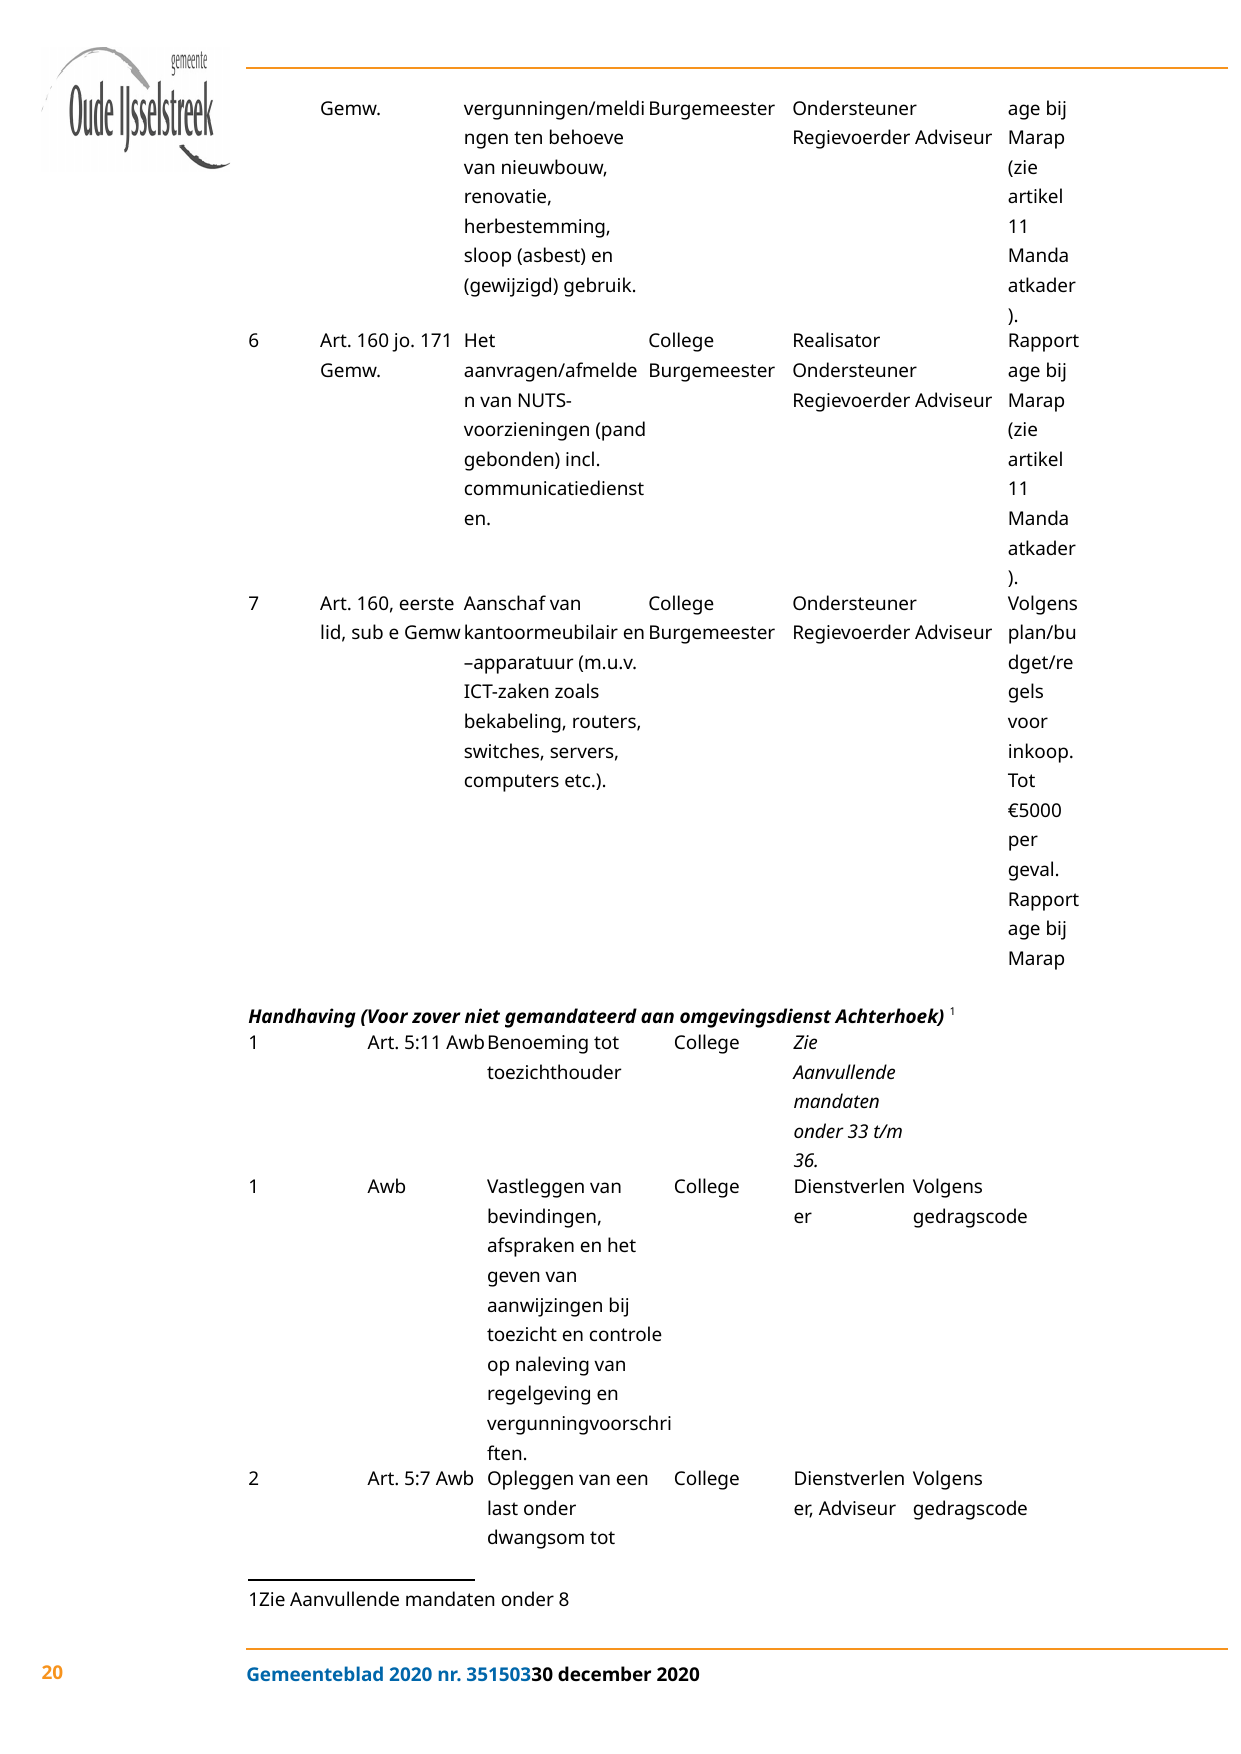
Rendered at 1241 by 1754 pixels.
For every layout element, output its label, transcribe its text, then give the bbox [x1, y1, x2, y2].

table_cell Volgens plan/budget/regels voor inkoop. Tot €5000 per geval. Rapportage bij Marap [1008, 590, 1079, 971]
table_cell College Burgemeester [648, 590, 792, 971]
table_cell College [674, 1174, 793, 1465]
table_cell Art. 160 jo. 171 Gemw. [320, 328, 464, 590]
picture [41, 47, 231, 172]
table_cell College Burgemeester [648, 328, 792, 590]
table_cell Ondersteuner Regievoerder Adviseur [792, 590, 1008, 971]
table_cell 2 [248, 1465, 367, 1550]
table_cell College [674, 1465, 793, 1550]
table_cell Dienstverlener [793, 1174, 913, 1465]
table_cell 1 [248, 1174, 367, 1465]
table_cell Volgens gedragscode [913, 1465, 1032, 1550]
table_cell Opleggen van een last onder dwangsom tot [487, 1465, 674, 1550]
table_cell Art. 160, eerste lid, sub e Gemw [320, 590, 464, 971]
table_cell 6 [248, 328, 320, 590]
table_cell [913, 1029, 1032, 1173]
table_cell College [674, 1029, 793, 1173]
table_cell Volgens gedragscode [913, 1174, 1032, 1465]
table_cell 1 [248, 1029, 367, 1173]
table_cell 7 [248, 590, 320, 971]
table_cell Gemw. [320, 95, 464, 328]
table_header Handhaving (Voor zover niet gemandateerd aan omgevingsdienst Achterhoek) [248, 1004, 1032, 1029]
table_cell Awb [368, 1174, 487, 1465]
table_cell Art. 5:11 Awb [368, 1029, 487, 1173]
table_cell vergunningen/meldingen ten behoeve van nieuwbouw, renovatie, herbestemming, sloop (asbest) en (gewijzigd) gebruik. [464, 95, 648, 328]
table_cell Rapportage bij Marap (zie artikel 11 Mandaatkader). [1008, 328, 1079, 590]
table_cell Benoeming tot toezichthouder [487, 1029, 674, 1173]
table_cell Realisator Ondersteuner Regievoerder Adviseur [792, 328, 1008, 590]
table_cell [248, 95, 320, 328]
table_cell Vastleggen van bevindingen, afspraken en het geven van aanwijzingen bij toezicht en controle op naleving van regelgeving en vergunningvoorschriften. [487, 1174, 674, 1465]
table_cell Burgemeester [648, 95, 792, 328]
table_cell Dienstverlener, Adviseur [793, 1465, 913, 1550]
table_cell Ondersteuner Regievoerder Adviseur [792, 95, 1008, 328]
table_cell Het aanvragen/afmelden van NUTS-voorzieningen (pand gebonden) incl. communicatiediensten. [464, 328, 648, 590]
table_cell Zie Aanvullende mandaten onder 33 t/m 36. [793, 1029, 913, 1173]
table_cell age bij Marap (zie artikel 11 Mandaatkader). [1008, 95, 1079, 328]
table_cell Aanschaf van kantoormeubilair en –apparatuur (m.u.v. ICT-zaken zoals bekabeling, routers, switches, servers, computers etc.). [464, 590, 648, 971]
table_cell Art. 5:7 Awb [368, 1465, 487, 1550]
